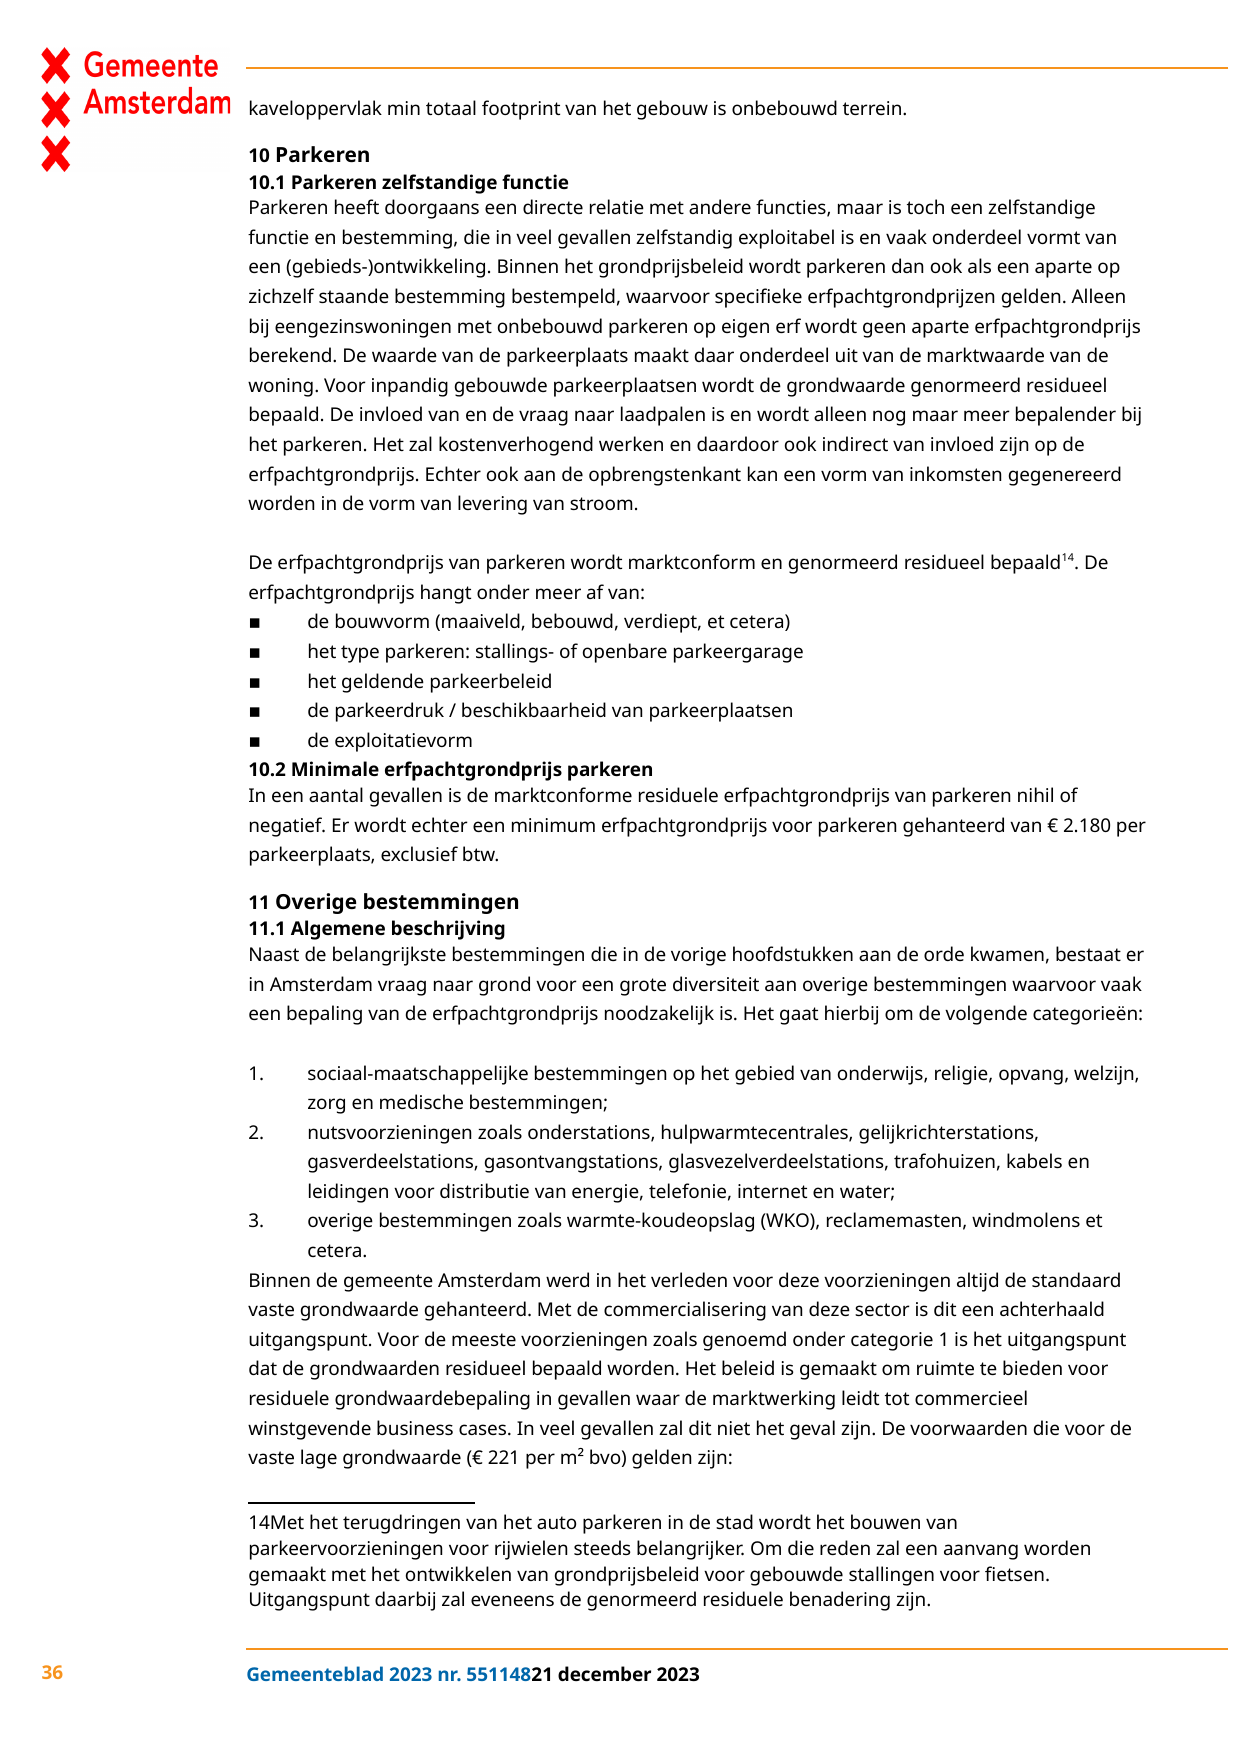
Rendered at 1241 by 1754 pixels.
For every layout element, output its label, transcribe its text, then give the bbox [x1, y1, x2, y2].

text 10.1 Parkeren zelfstandige functie [248, 169, 1152, 194]
text kaveloppervlak min totaal footprint van het gebouw is onbebouwd terrein. [248, 95, 1152, 121]
list het type parkeren: stallings- of openbare parkeergarage [248, 638, 1152, 664]
list de exploitatievorm [248, 727, 1152, 753]
text In een aantal gevallen is de marktconforme residuele erfpachtgrondprijs van parkeren nihil of negatief. Er wordt echter een minimum erfpachtgrondprijs voor parkeren gehanteerd van € 2.180 per parkeerplaats, exclusief btw. [248, 782, 1152, 867]
text 11.1 Algemene beschrijving [248, 916, 1152, 941]
text Met het terugdringen van het auto parkeren in de stad wordt het bouwen van parkeervoorzieningen voor rijwielen steeds belangrijker. Om die reden zal een aanvang worden gemaakt met het ontwikkelen van grondprijsbeleid voor gebouwde stallingen voor fietsen. Uitgangspunt daarbij zal eveneens de genormeerd residuele benadering zijn. [248, 1509, 1152, 1612]
text 10.2 Minimale erfpachtgrondprijs parkeren [248, 757, 1152, 782]
list nutsvoorzieningen zoals onderstations, hulpwarmtecentrales, gelijkrichterstations, gasverdeelstations, gasontvangstations, glasvezelverdeelstations, trafohuizen, kabels en leidingen voor distributie van energie, telefonie, internet en water; [248, 1119, 1152, 1204]
list de parkeerdruk / beschikbaarheid van parkeerplaatsen [248, 697, 1152, 723]
text 11 Overige bestemmingen [248, 887, 1152, 916]
list overige bestemmingen zoals warmte-koudeopslag (WKO), reclamemasten, windmolens et cetera. [248, 1208, 1152, 1263]
list de bouwvorm (maaiveld, bebouwd, verdiept, et cetera) [248, 609, 1152, 634]
text Parkeren heeft doorgaans een directe relatie met andere functies, maar is toch een zelfstandige functie en bestemming, die in veel gevallen zelfstandig exploitabel is en vaak onderdeel vormt van een (gebieds-)ontwikkeling. Binnen het grondprijsbeleid wordt parkeren dan ook als een aparte op zichzelf staande bestemming bestempeld, waarvoor specifieke erfpachtgrondprijzen gelden. Alleen bij eengezinswoningen met onbebouwd parkeren op eigen erf wordt geen aparte erfpachtgrondprijs berekend. De waarde van de parkeerplaats maakt daar onderdeel uit van de marktwaarde van de woning. Voor inpandig gebouwde parkeerplaatsen wordt de grondwaarde genormeerd residueel bepaald. De invloed van en de vraag naar laadpalen is en wordt alleen nog maar meer bepalender bij het parkeren. Het zal kostenverhogend werken en daardoor ook indirect van invloed zijn op de erfpachtgrondprijs. Echter ook aan de opbrengstenkant kan een vorm van inkomsten gegenereerd worden in de vorm van levering van stroom. [248, 194, 1152, 516]
text Binnen de gemeente Amsterdam werd in het verleden voor deze voorzieningen altijd de standaard vaste grondwaarde gehanteerd. Met de commercialisering van deze sector is dit een achterhaald uitgangspunt. Voor de meeste voorzieningen zoals genoemd onder categorie 1 is het uitgangspunt dat de grondwaarden residueel bepaald worden. Het beleid is gemaakt om ruimte te bieden voor residuele grondwaardebepaling in gevallen waar de marktwerking leidt tot commercieel winstgevende business cases. In veel gevallen zal dit niet het geval zijn. De voorwaarden die voor de vaste lage grondwaarde (€ 221 per m² bvo) gelden zijn: [248, 1267, 1152, 1470]
text De erfpachtgrondprijs van parkeren wordt marktconform en genormeerd residueel bepaald. De erfpachtgrondprijs hangt onder meer af van: [248, 549, 1152, 605]
text Naast de belangrijkste bestemmingen die in de vorige hoofdstukken aan de orde kwamen, bestaat er in Amsterdam vraag naar grond voor een grote diversiteit aan overige bestemmingen waarvoor vaak een bepaling van de erfpachtgrondprijs noodzakelijk is. Het gaat hierbij om de volgende categorieën: [248, 941, 1152, 1026]
text 10 Parkeren [248, 140, 1152, 169]
picture [41, 47, 231, 172]
list sociaal-maatschappelijke bestemmingen op het gebied van onderwijs, religie, opvang, welzijn, zorg en medische bestemmingen; [248, 1060, 1152, 1115]
list het geldende parkeerbeleid [248, 668, 1152, 694]
